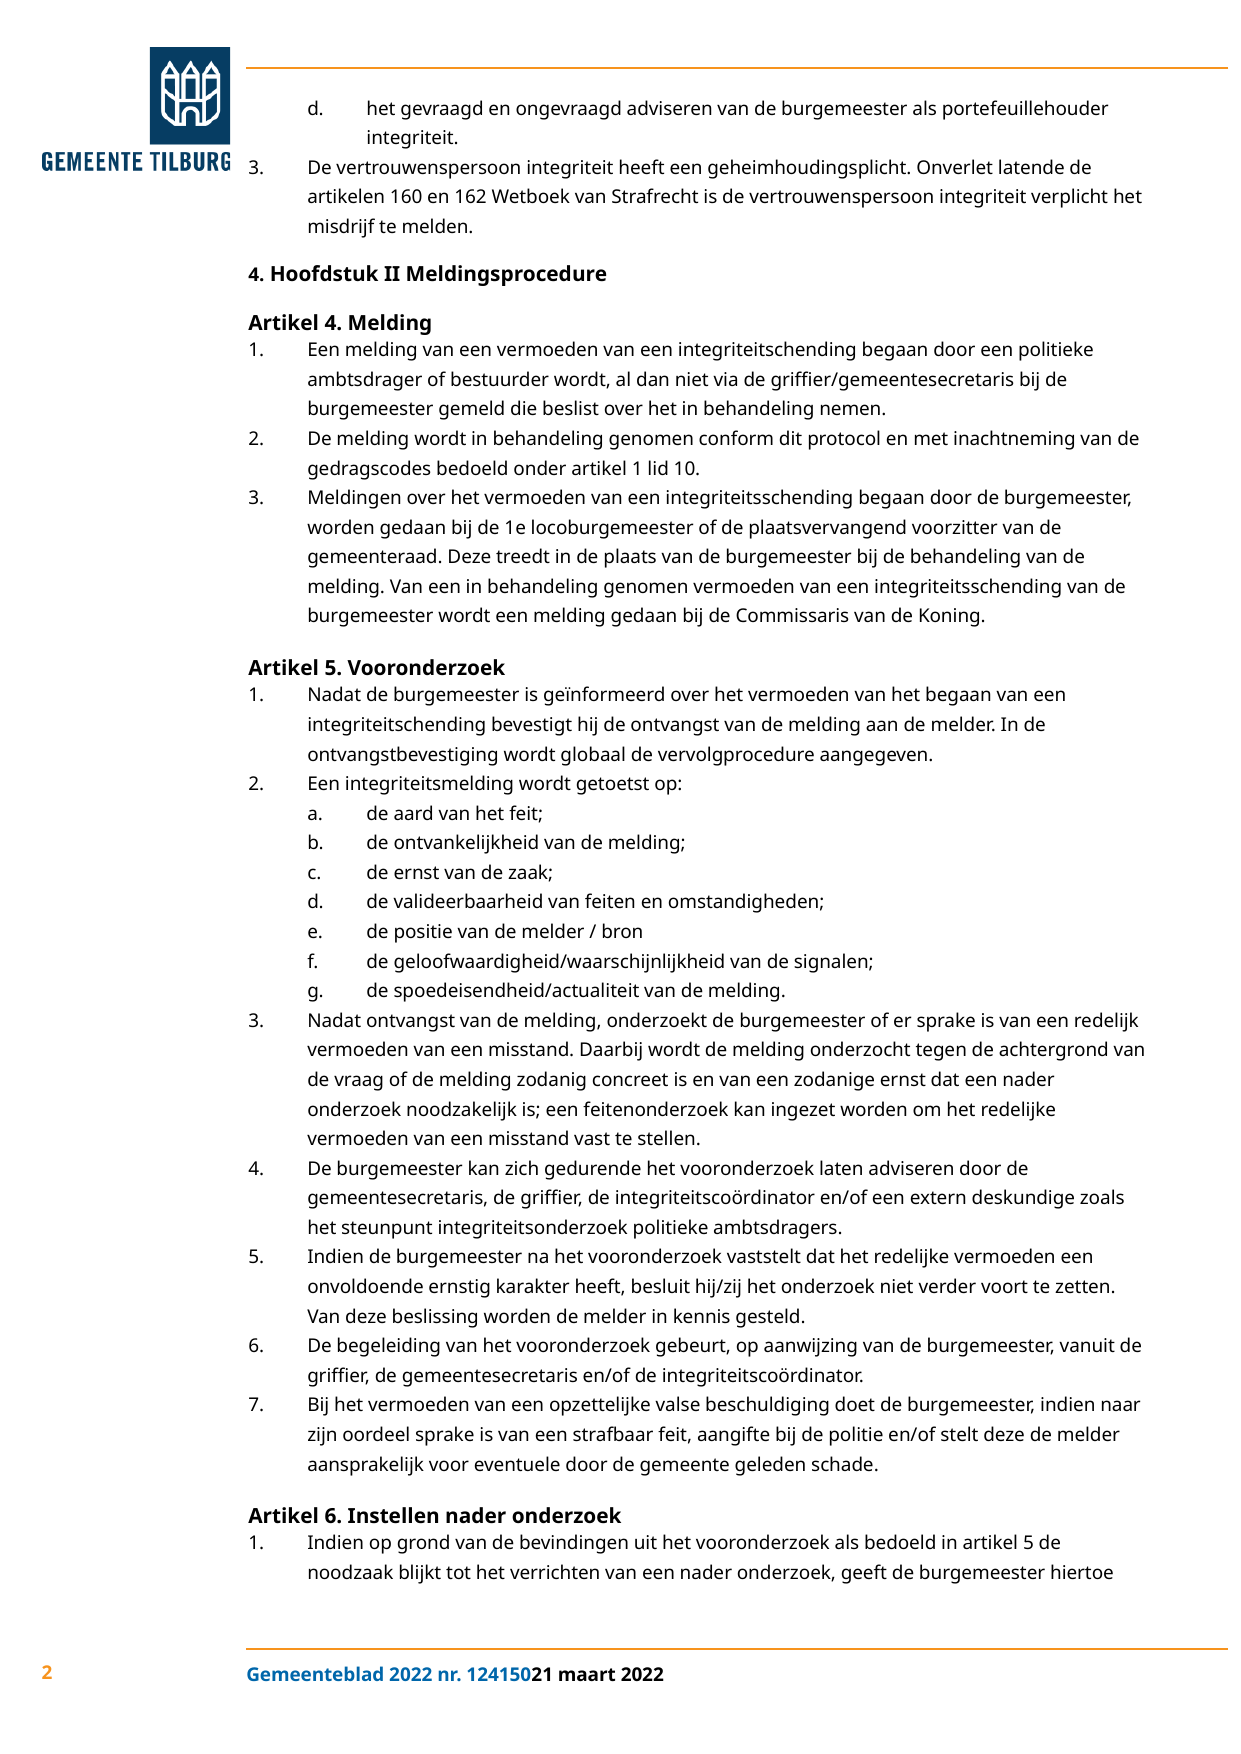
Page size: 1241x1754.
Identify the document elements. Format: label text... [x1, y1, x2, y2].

picture [41, 47, 231, 172]
list De burgemeester kan zich gedurende het vooronderzoek laten adviseren door de gemeentesecretaris, de griffier, de integriteitscoördinator en/of een extern deskundige zoals het steunpunt integriteitsonderzoek politieke ambtsdragers. [248, 1155, 1152, 1240]
list het gevraagd en ongevraagd adviseren van de burgemeester als portefeuillehouder integriteit. [307, 95, 1152, 150]
text 4. Hoofdstuk II Meldingsprocedure [248, 259, 1152, 287]
list De vertrouwenspersoon integriteit heeft een geheimhoudingsplicht. Onverlet latende de artikelen 160 en 162 Wetboek van Strafrecht is de vertrouwenspersoon integriteit verplicht het misdrijf te melden. [248, 154, 1152, 239]
list de positie van de melder / bron [307, 918, 1152, 944]
list Nadat de burgemeester is geïnformeerd over het vermoeden van het begaan van een integriteitschending bevestigt hij de ontvangst van de melding aan de melder. In de ontvangstbevestiging wordt globaal de vervolgprocedure aangegeven. [248, 682, 1152, 766]
list de ernst van de zaak; [307, 859, 1152, 885]
list Indien op grond van de bevindingen uit het vooronderzoek als bedoeld in artikel 5 de noodzaak blijkt tot het verrichten van een nader onderzoek, geeft de burgemeester hiertoe [248, 1529, 1152, 1585]
list De melding wordt in behandeling genomen conform dit protocol en met inachtneming van de gedragscodes bedoeld onder artikel 1 lid 10. [248, 425, 1152, 481]
list de spoedeisendheid/actualiteit van de melding. [307, 977, 1152, 1003]
list Een integriteitsmelding wordt getoetst op: [248, 770, 1152, 796]
list De begeleiding van het vooronderzoek gebeurt, op aanwijzing van de burgemeester, vanuit de griffier, de gemeentesecretaris en/of de integriteitscoördinator. [248, 1332, 1152, 1388]
list Meldingen over het vermoeden van een integriteitsschending begaan door de burgemeester, worden gedaan bij de 1e locoburgemeester of de plaatsvervangend voorzitter van de gemeenteraad. Deze treedt in de plaats van de burgemeester bij de behandeling van de melding. Van een in behandeling genomen vermoeden van een integriteitsschending van de burgemeester wordt een melding gedaan bij de Commissaris van de Koning. [248, 484, 1152, 628]
text Artikel 6. Instellen nader onderzoek [248, 1501, 1152, 1529]
list Bij het vermoeden van een opzettelijke valse beschuldiging doet de burgemeester, indien naar zijn oordeel sprake is van een strafbaar feit, aangifte bij de politie en/of stelt deze de melder aansprakelijk voor eventuele door de gemeente geleden schade. [248, 1392, 1152, 1476]
list de valideerbaarheid van feiten en omstandigheden; [307, 889, 1152, 914]
list Indien de burgemeester na het vooronderzoek vaststelt dat het redelijke vermoeden een onvoldoende ernstig karakter heeft, besluit hij/zij het onderzoek niet verder voort te zetten. Van deze beslissing worden de melder in kennis gesteld. [248, 1244, 1152, 1328]
list de ontvankelijkheid van de melding; [307, 829, 1152, 855]
list de geloofwaardigheid/waarschijnlijkheid van de signalen; [307, 948, 1152, 973]
list Een melding van een vermoeden van een integriteitschending begaan door een politieke ambtsdrager of bestuurder wordt, al dan niet via de griffier/gemeentesecretaris bij de burgemeester gemeld die beslist over het in behandeling nemen. [248, 336, 1152, 421]
list Nadat ontvangst van de melding, onderzoekt de burgemeester of er sprake is van een redelijk vermoeden van een misstand. Daarbij wordt de melding onderzocht tegen de achtergrond van de vraag of de melding zodanig concreet is en van een zodanige ernst dat een nader onderzoek noodzakelijk is; een feitenonderzoek kan ingezet worden om het redelijke vermoeden van een misstand vast te stellen. [248, 1007, 1152, 1151]
text Artikel 5. Vooronderzoek [248, 653, 1152, 682]
list de aard van het feit; [307, 800, 1152, 826]
text Artikel 4. Melding [248, 308, 1152, 336]
